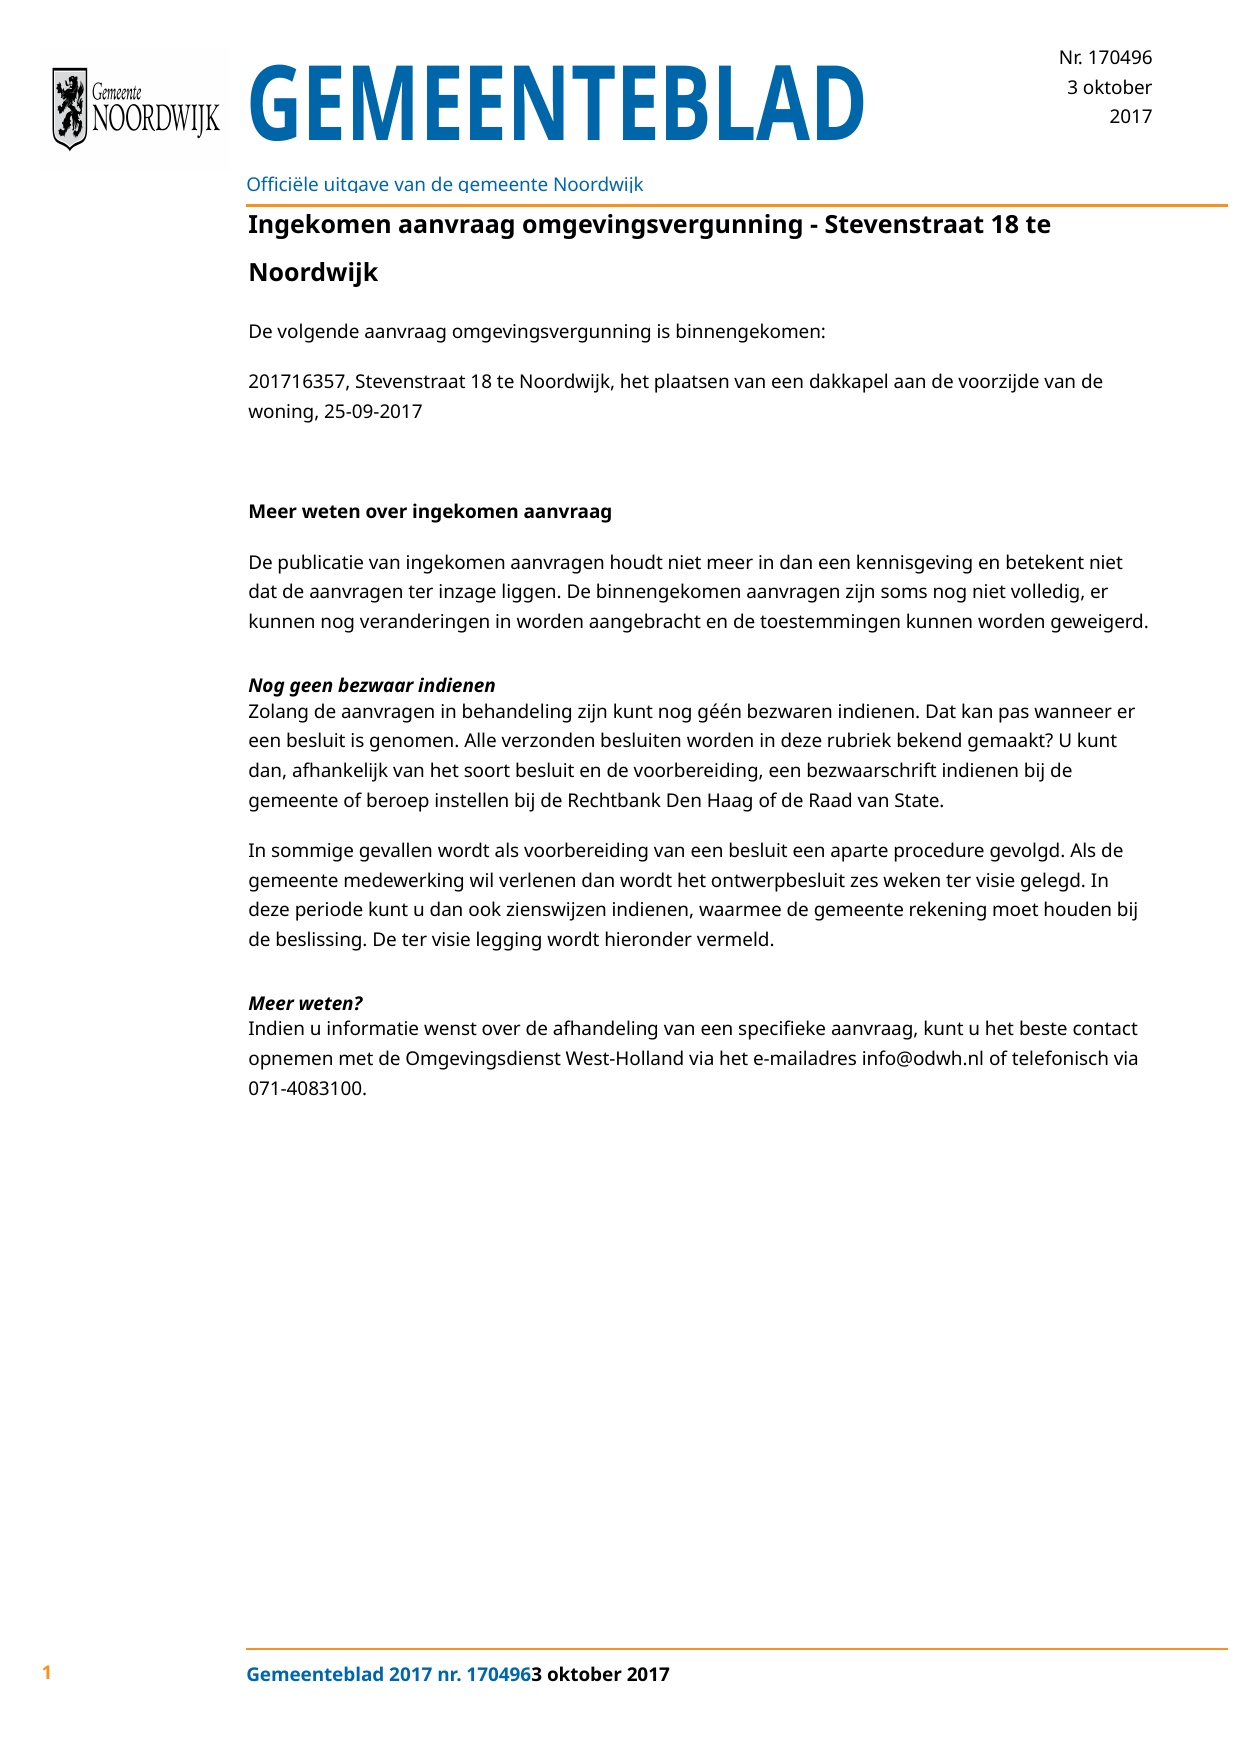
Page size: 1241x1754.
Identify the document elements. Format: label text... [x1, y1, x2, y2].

text Nog geen bezwaar indienen [248, 672, 1152, 698]
text Meer weten over ingekomen aanvraag [248, 499, 1152, 524]
text Indien u informatie wenst over de afhandeling van een specifieke aanvraag, kunt u het beste contact opnemen met de Omgevingsdienst West-Holland via het e-mailadres info@odwh.nl of telefonisch via 071-4083100. [248, 1016, 1152, 1101]
text 201716357, Stevenstraat 18 te Noordwijk, het plaatsen van een dakkapel aan de voorzijde van de woning, 25-09-2017 [248, 368, 1152, 424]
text In sommige gevallen wordt als voorbereiding van een besluit een aparte procedure gevolgd. Als de gemeente medewerking wil verlenen dan wordt het ontwerpbesluit zes weken ter visie gelegd. In deze periode kunt u dan ook zienswijzen indienen, waarmee de gemeente rekening moet houden bij de beslissing. De ter visie legging wordt hieronder vermeld. [248, 837, 1152, 952]
text Ingekomen aanvraag omgevingsvergunning - Stevenstraat 18 te Noordwijk [248, 207, 1152, 288]
text Meer weten? [248, 990, 1152, 1016]
text Zolang de aanvragen in behandeling zijn kunt nog géén bezwaren indienen. Dat kan pas wanneer er een besluit is genomen. Alle verzonden besluiten worden in deze rubriek bekend gemaakt? U kunt dan, afhankelijk van het soort besluit en de voorbereiding, een bezwaarschrift indienen bij de gemeente of beroep instellen bij de Rechtbank Den Haag of de Raad van State. [248, 698, 1152, 812]
text De publicatie van ingekomen aanvragen houdt niet meer in dan een kennisgeving en betekent niet dat de aanvragen ter inzage liggen. De binnengekomen aanvragen zijn soms nog niet volledig, er kunnen nog veranderingen in worden aangebracht en de toestemmingen kunnen worden geweigerd. [248, 549, 1152, 634]
text De volgende aanvraag omgevingsvergunning is binnengekomen: [248, 318, 1152, 344]
picture [41, 47, 231, 172]
